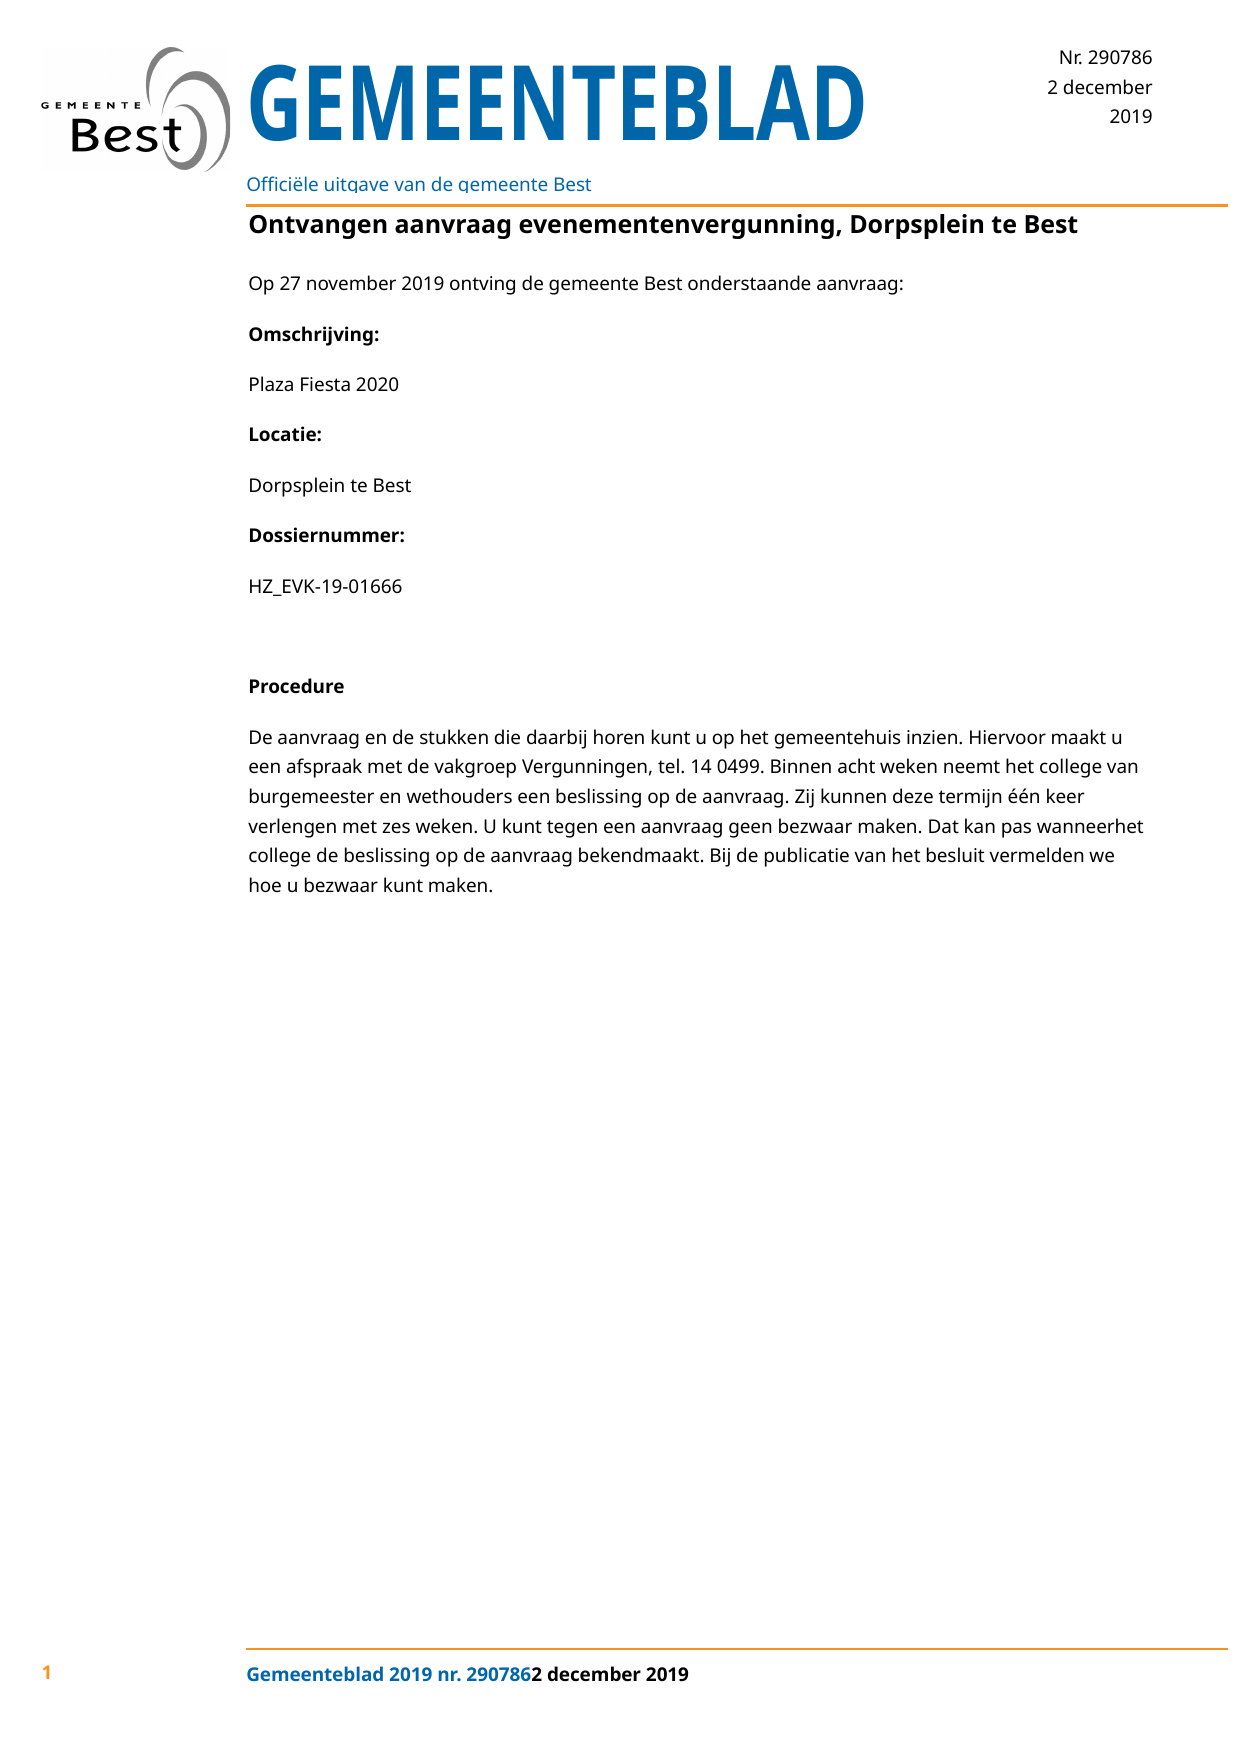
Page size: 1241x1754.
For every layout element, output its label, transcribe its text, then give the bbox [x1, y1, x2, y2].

text Dorpsplein te Best [248, 472, 1152, 498]
text Ontvangen aanvraag evenementenvergunning, Dorpsplein te Best [248, 207, 1152, 241]
text Dossiernummer: [248, 522, 1152, 548]
picture [41, 47, 231, 172]
text Locatie: [248, 422, 1152, 447]
text Omschrijving: [248, 321, 1152, 346]
text Plaza Fiesta 2020 [248, 371, 1152, 397]
text Op 27 november 2019 ontving de gemeente Best onderstaande aanvraag: [248, 270, 1152, 296]
text Procedure [248, 674, 1152, 699]
text De aanvraag en de stukken die daarbij horen kunt u op het gemeentehuis inzien. Hiervoor maakt u een afspraak met de vakgroep Vergunningen, tel. 14 0499. Binnen acht weken neemt het college van burgemeester en wethouders een beslissing op de aanvraag. Zij kunnen deze termijn één keer verlengen met zes weken. U kunt tegen een aanvraag geen bezwaar maken. Dat kan pas wanneerhet college de beslissing op de aanvraag bekendmaakt. Bij de publicatie van het besluit vermelden we hoe u bezwaar kunt maken. [248, 724, 1152, 898]
text HZ_EVK-19-01666 [248, 573, 1152, 598]
